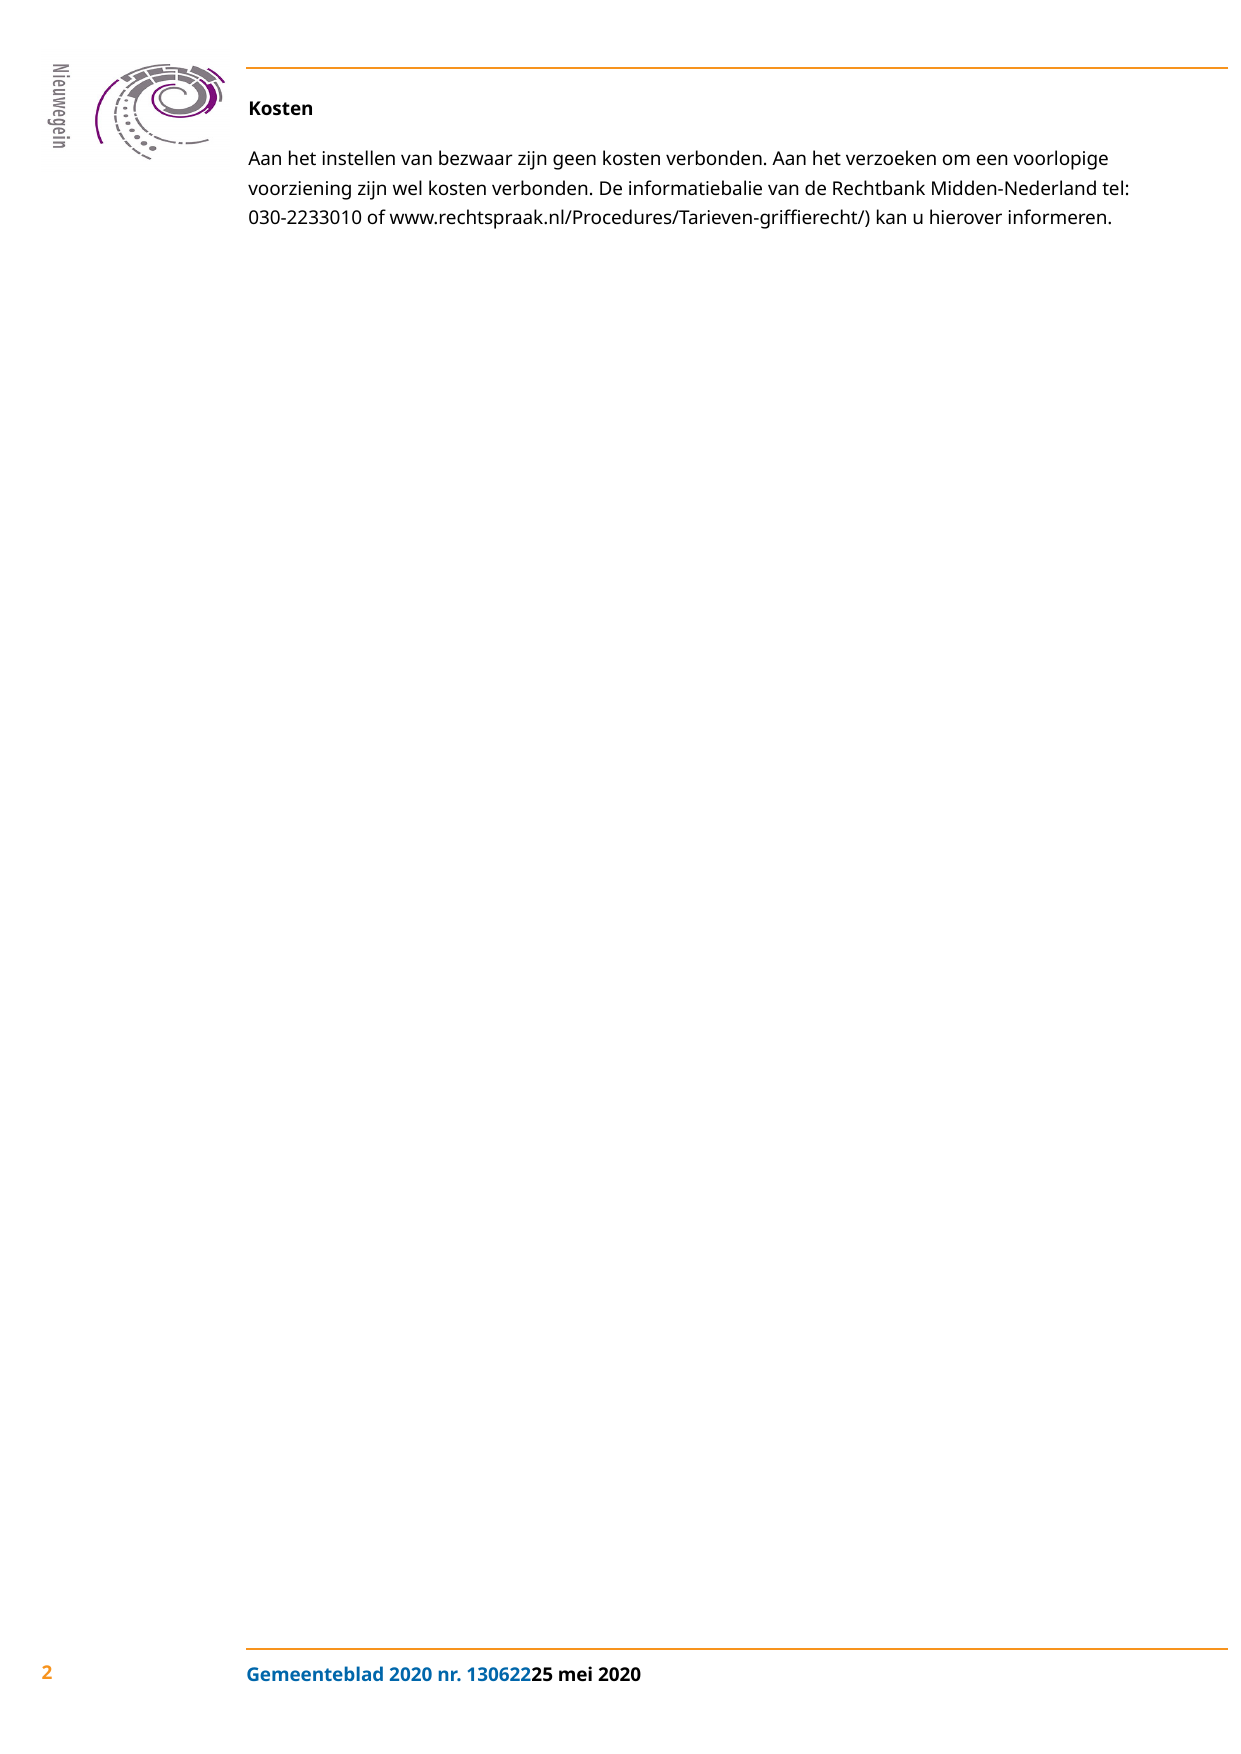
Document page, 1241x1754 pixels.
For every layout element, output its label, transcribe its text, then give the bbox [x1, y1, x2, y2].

picture [41, 47, 231, 172]
text Aan het instellen van bezwaar zijn geen kosten verbonden. Aan het verzoeken om een voorlopige voorziening zijn wel kosten verbonden. De informatiebalie van de Rechtbank Midden-Nederland tel: 030-2233010 of www.rechtspraak.nl/Procedures/Tarieven-griffierecht/) kan u hierover informeren. [248, 145, 1152, 230]
text Kosten [248, 95, 1152, 121]
